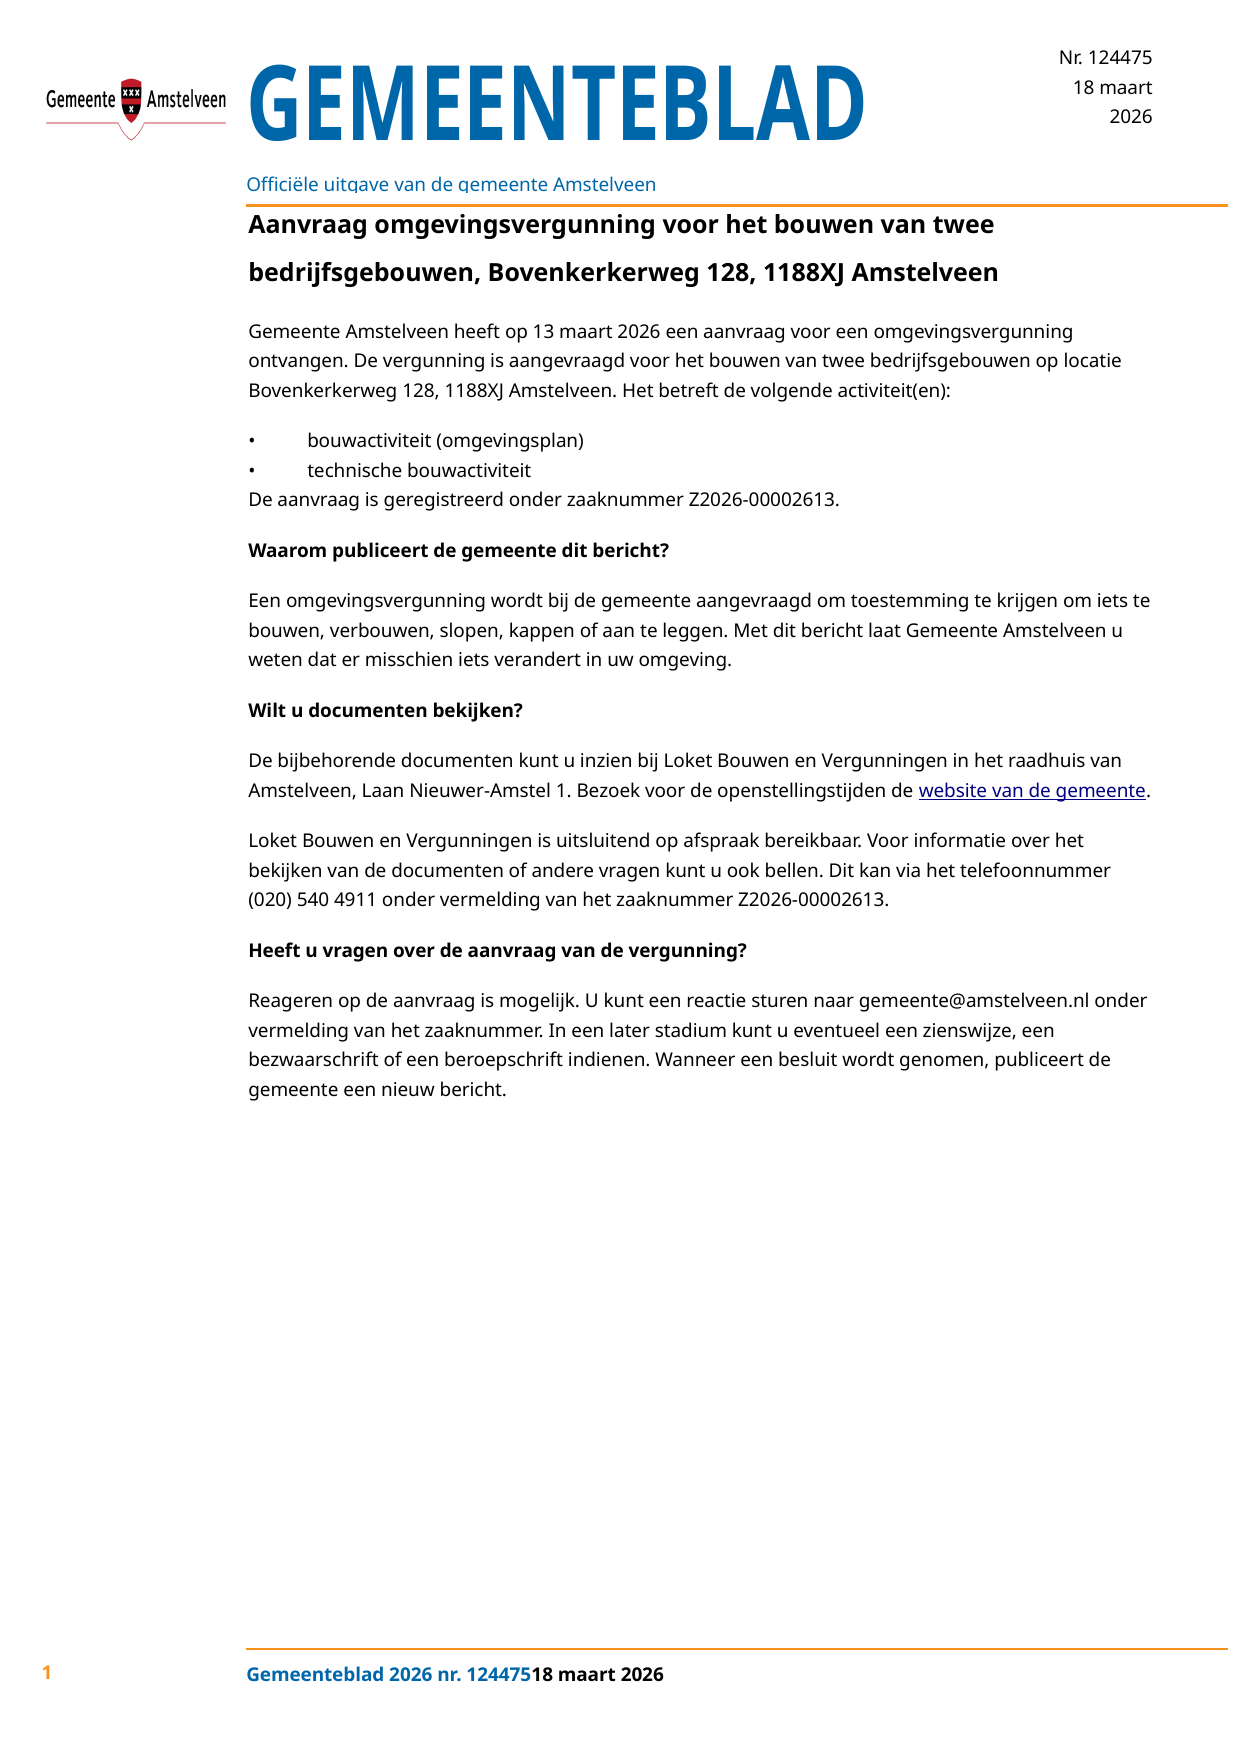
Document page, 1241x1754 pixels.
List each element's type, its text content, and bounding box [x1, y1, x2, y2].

text Reageren op de aanvraag is mogelijk. U kunt een reactie sturen naar gemeente@amstelveen.nl onder vermelding van het zaaknummer. In een later stadium kunt u eventueel een zienswijze, een bezwaarschrift of een beroepschrift indienen. Wanneer een besluit wordt genomen, publiceert de gemeente een nieuw bericht. [248, 987, 1152, 1102]
text Loket Bouwen en Vergunningen is uitsluitend op afspraak bereikbaar. Voor informatie over het bekijken van de documenten of andere vragen kunt u ook bellen. Dit kan via het telefoonnummer (020) 540 4911 onder vermelding van het zaaknummer Z2026-00002613. [248, 827, 1152, 912]
text De bijbehorende documenten kunt u inzien bij Loket Bouwen en Vergunningen in het raadhuis van Amstelveen, Laan Nieuwer-Amstel 1. Bezoek voor de openstellingstijden de website van de gemeente. [248, 747, 1152, 803]
text Gemeente Amstelveen heeft op 13 maart 2026 een aanvraag voor een omgevingsvergunning ontvangen. De vergunning is aangevraagd voor het bouwen van twee bedrijfsgebouwen op locatie Bovenkerkerweg 128, 1188XJ Amstelveen. Het betreft de volgende activiteit(en): [248, 318, 1152, 403]
text Heeft u vragen over de aanvraag van de vergunning? [248, 937, 1152, 963]
list technische bouwactiviteit [248, 457, 1152, 483]
text De aanvraag is geregistreerd onder zaaknummer Z2026-00002613. [248, 487, 1152, 512]
text Waarom publiceert de gemeente dit bericht? [248, 537, 1152, 563]
text Een omgevingsvergunning wordt bij de gemeente aangevraagd om toestemming te krijgen om iets te bouwen, verbouwen, slopen, kappen of aan te leggen. Met dit bericht laat Gemeente Amstelveen u weten dat er misschien iets verandert in uw omgeving. [248, 587, 1152, 672]
list bouwactiviteit (omgevingsplan) [248, 427, 1152, 453]
text Wilt u documenten bekijken? [248, 697, 1152, 723]
text Aanvraag omgevingsvergunning voor het bouwen van twee bedrijfsgebouwen, Bovenkerkerweg 128, 1188XJ Amstelveen [248, 207, 1152, 288]
picture [41, 47, 231, 172]
